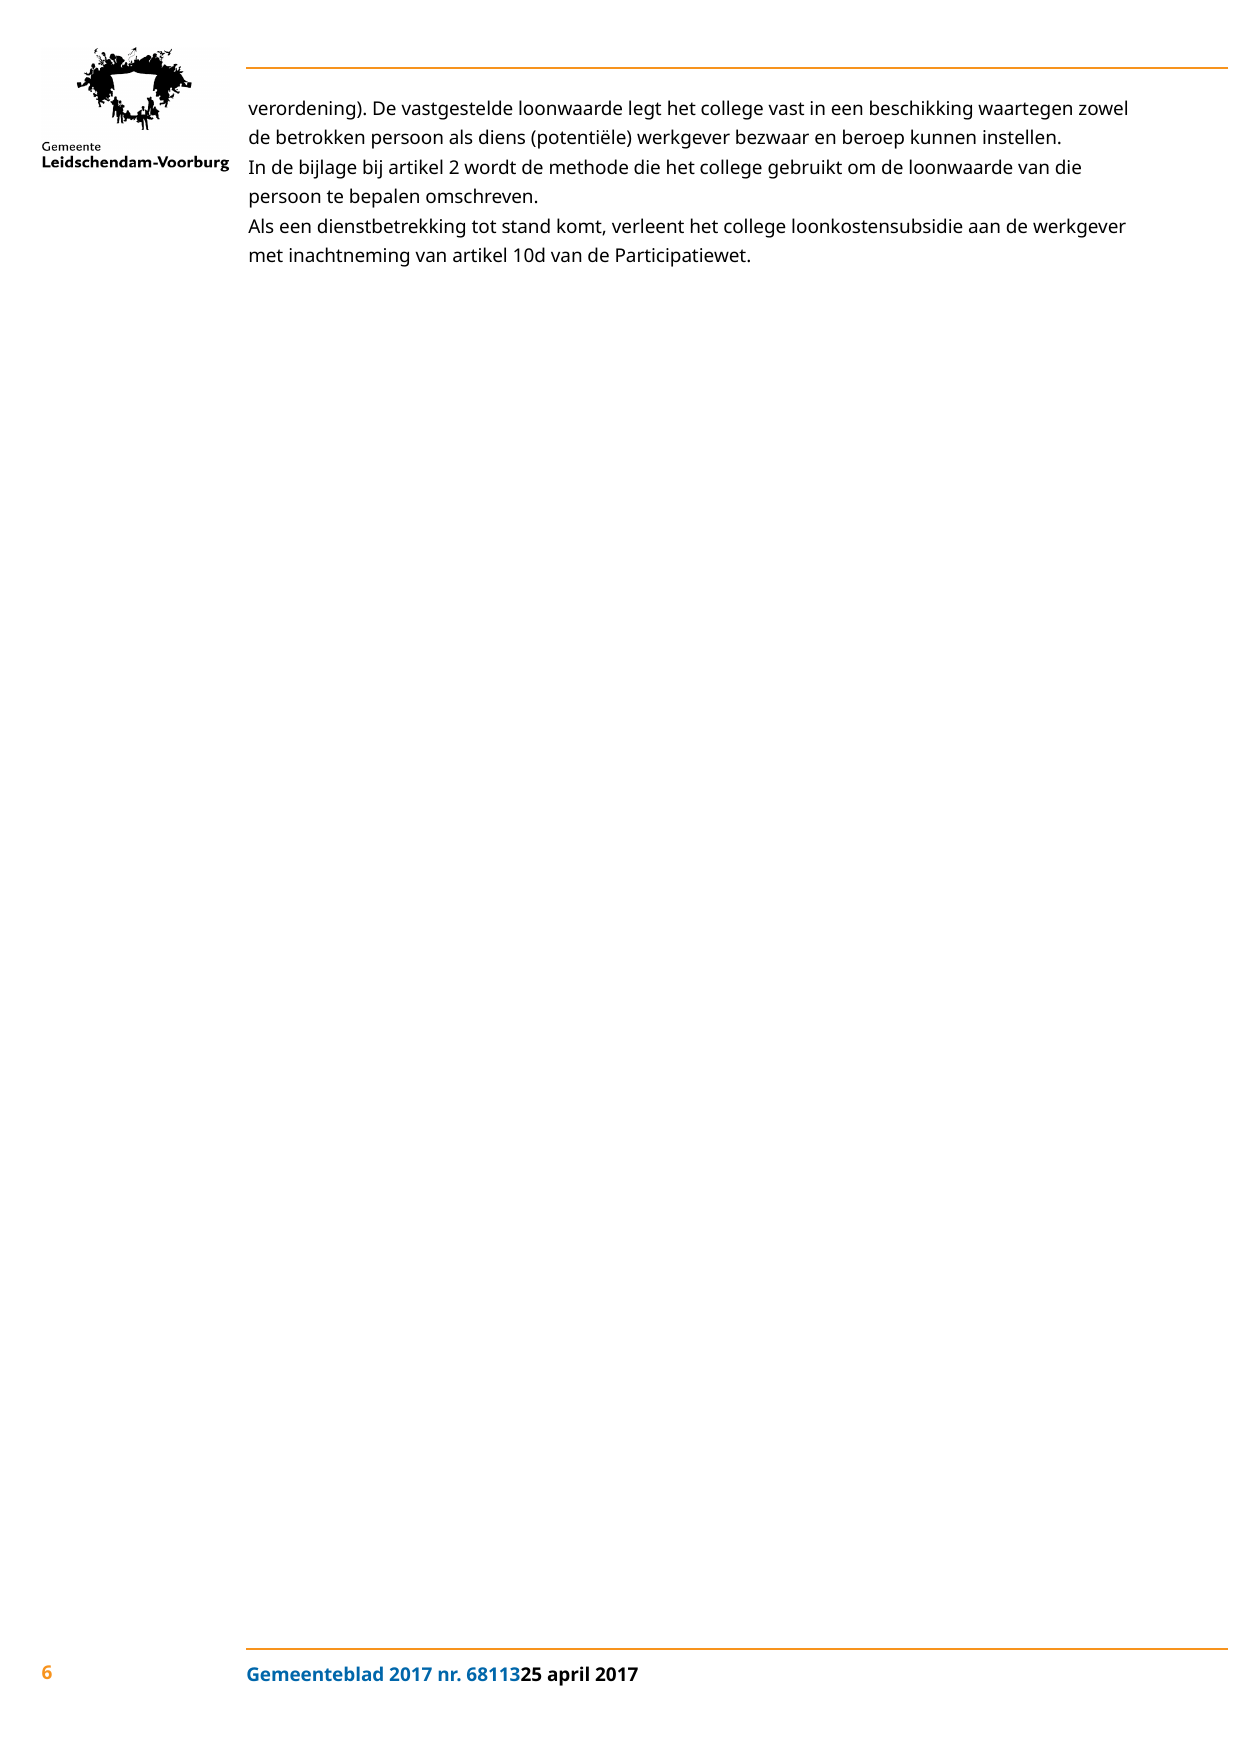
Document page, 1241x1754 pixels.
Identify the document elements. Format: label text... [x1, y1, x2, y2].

text Als een dienstbetrekking tot stand komt, verleent het college loonkostensubsidie aan de werkgever met inachtneming van artikel 10d van de Participatiewet. [248, 213, 1152, 268]
text verordening). De vastgestelde loonwaarde legt het college vast in een beschikking waartegen zowel de betrokken persoon als diens (potentiële) werkgever bezwaar en beroep kunnen instellen. [248, 95, 1152, 150]
picture [41, 47, 231, 172]
text In de bijlage bij artikel 2 wordt de methode die het college gebruikt om de loonwaarde van die persoon te bepalen omschreven. [248, 154, 1152, 209]
